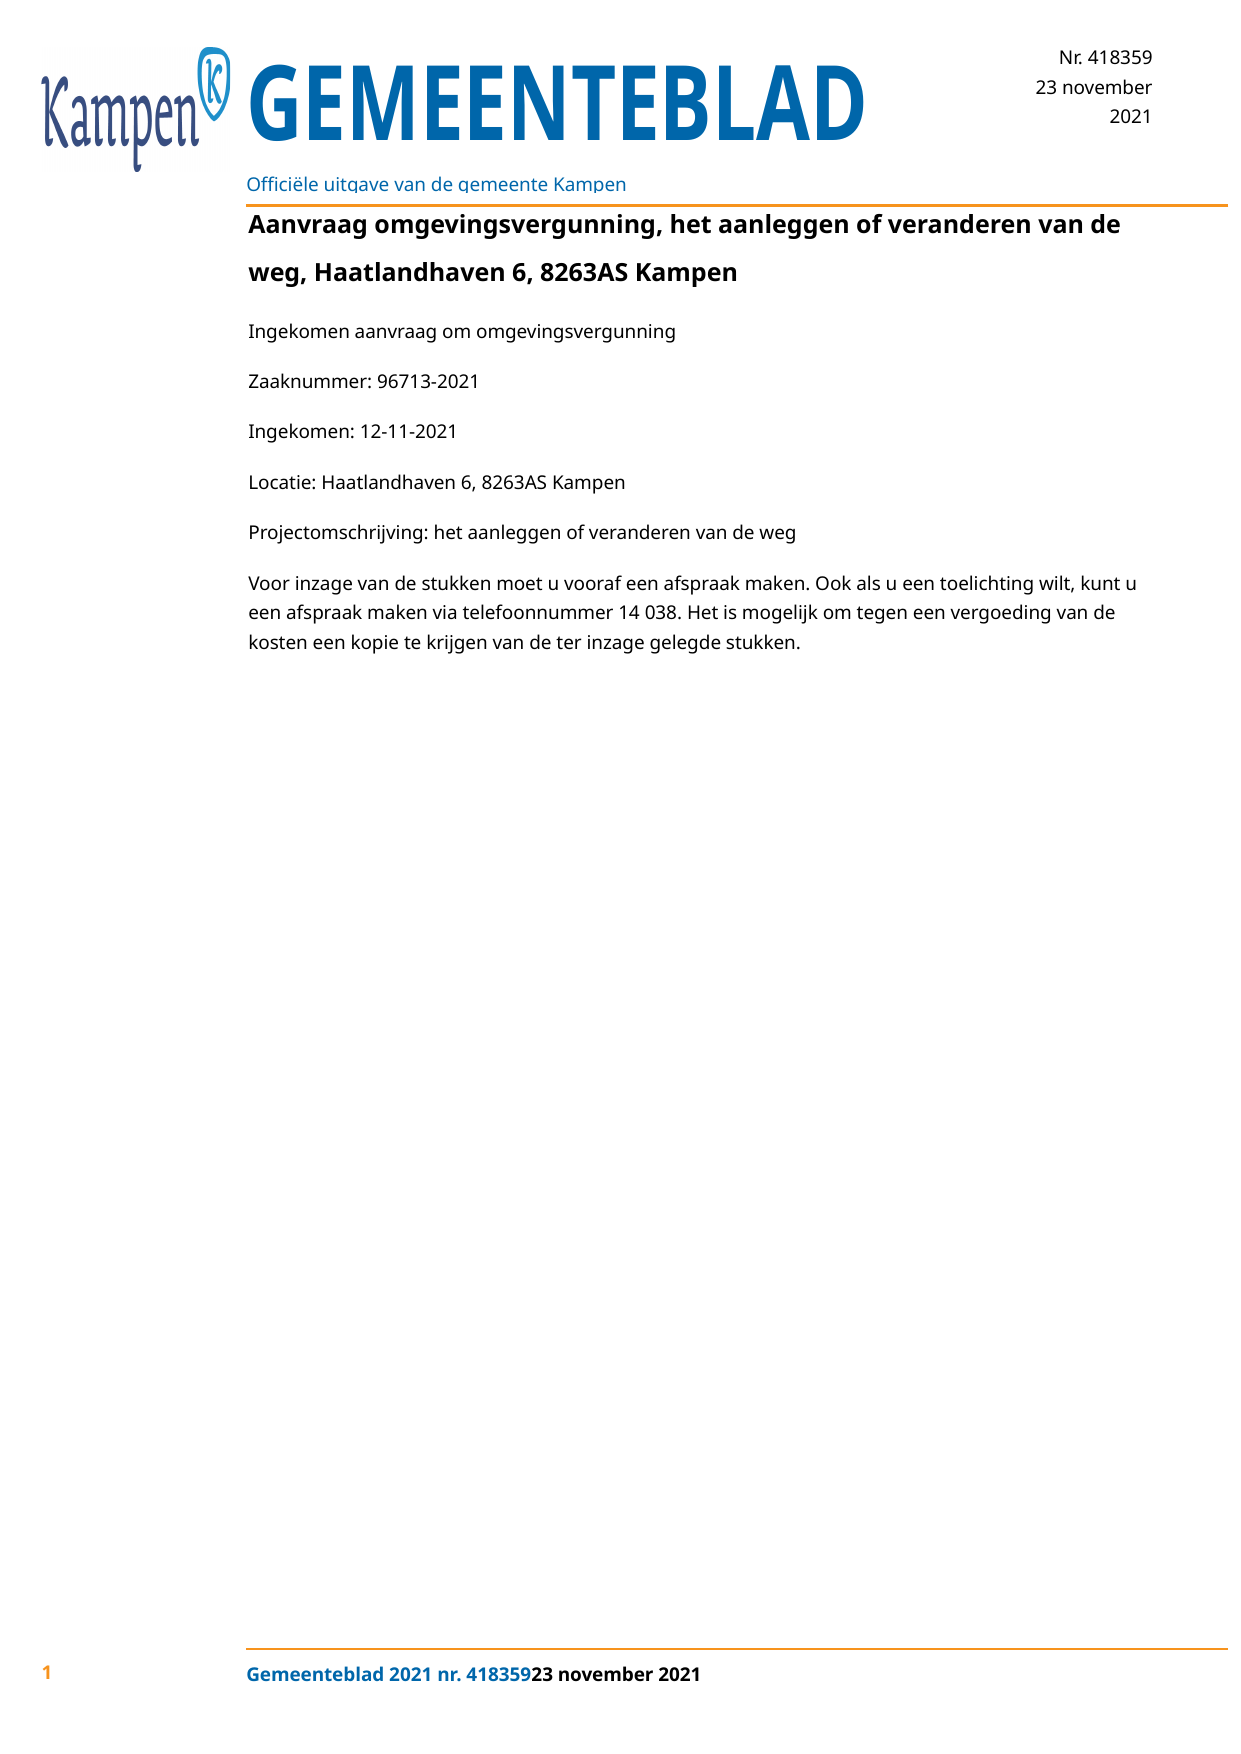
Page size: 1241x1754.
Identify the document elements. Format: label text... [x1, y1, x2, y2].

text Locatie: Haatlandhaven 6, 8263AS Kampen [248, 469, 1152, 495]
picture [41, 47, 231, 172]
text Ingekomen: 12-11-2021 [248, 419, 1152, 444]
text Projectomschrijving: het aanleggen of veranderen van de weg [248, 519, 1152, 545]
text Aanvraag omgevingsvergunning, het aanleggen of veranderen van de weg, Haatlandhaven 6, 8263AS Kampen [248, 207, 1152, 288]
text Ingekomen aanvraag om omgevingsvergunning [248, 318, 1152, 344]
text Zaaknummer: 96713-2021 [248, 368, 1152, 394]
text Voor inzage van de stukken moet u vooraf een afspraak maken. Ook als u een toelichting wilt, kunt u een afspraak maken via telefoonnummer 14 038. Het is mogelijk om tegen een vergoeding van de kosten een kopie te krijgen van de ter inzage gelegde stukken. [248, 570, 1152, 655]
